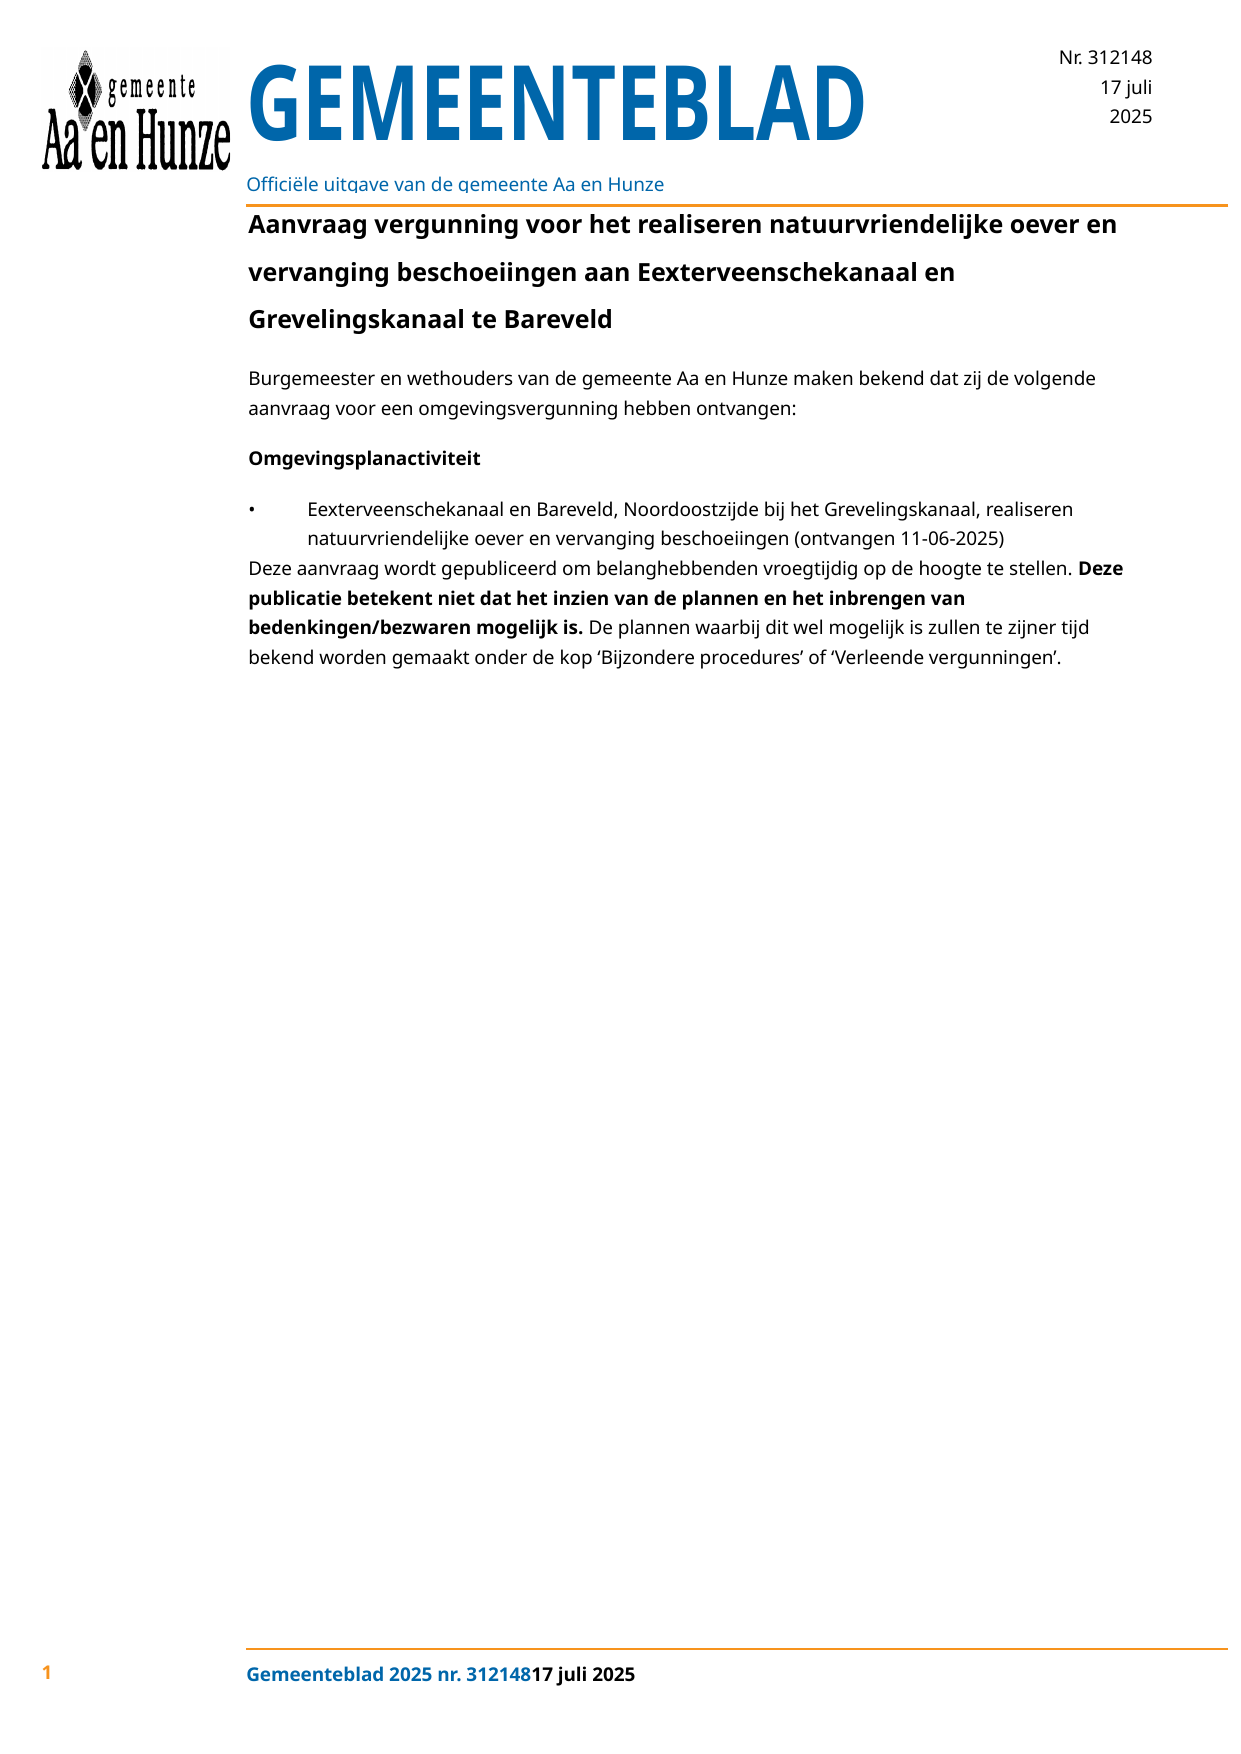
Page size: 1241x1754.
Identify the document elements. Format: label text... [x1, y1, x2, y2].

picture [41, 47, 231, 172]
text Omgevingsplanactiviteit [248, 446, 1152, 471]
text Aanvraag vergunning voor het realiseren natuurvriendelijke oever en vervanging beschoeiingen aan Eexterveenschekanaal en Grevelingskanaal te Bareveld [248, 207, 1152, 336]
text Deze aanvraag wordt gepubliceerd om belanghebbenden vroegtijdig op de hoogte te stellen. Deze publicatie betekent niet dat het inzien van de plannen en het inbrengen van bedenkingen/bezwaren mogelijk is. De plannen waarbij dit wel mogelijk is zullen te zijner tijd bekend worden gemaakt onder de kop ‘Bijzondere procedures’ of ‘Verleende vergunningen’. [248, 555, 1152, 669]
text Burgemeester en wethouders van de gemeente Aa en Hunze maken bekend dat zij de volgende aanvraag voor een omgevingsvergunning hebben ontvangen: [248, 366, 1152, 421]
list Eexterveenschekanaal en Bareveld, Noordoostzijde bij het Grevelingskanaal, realiseren natuurvriendelijke oever en vervanging beschoeiingen (ontvangen 11-06-2025) [248, 496, 1152, 551]
